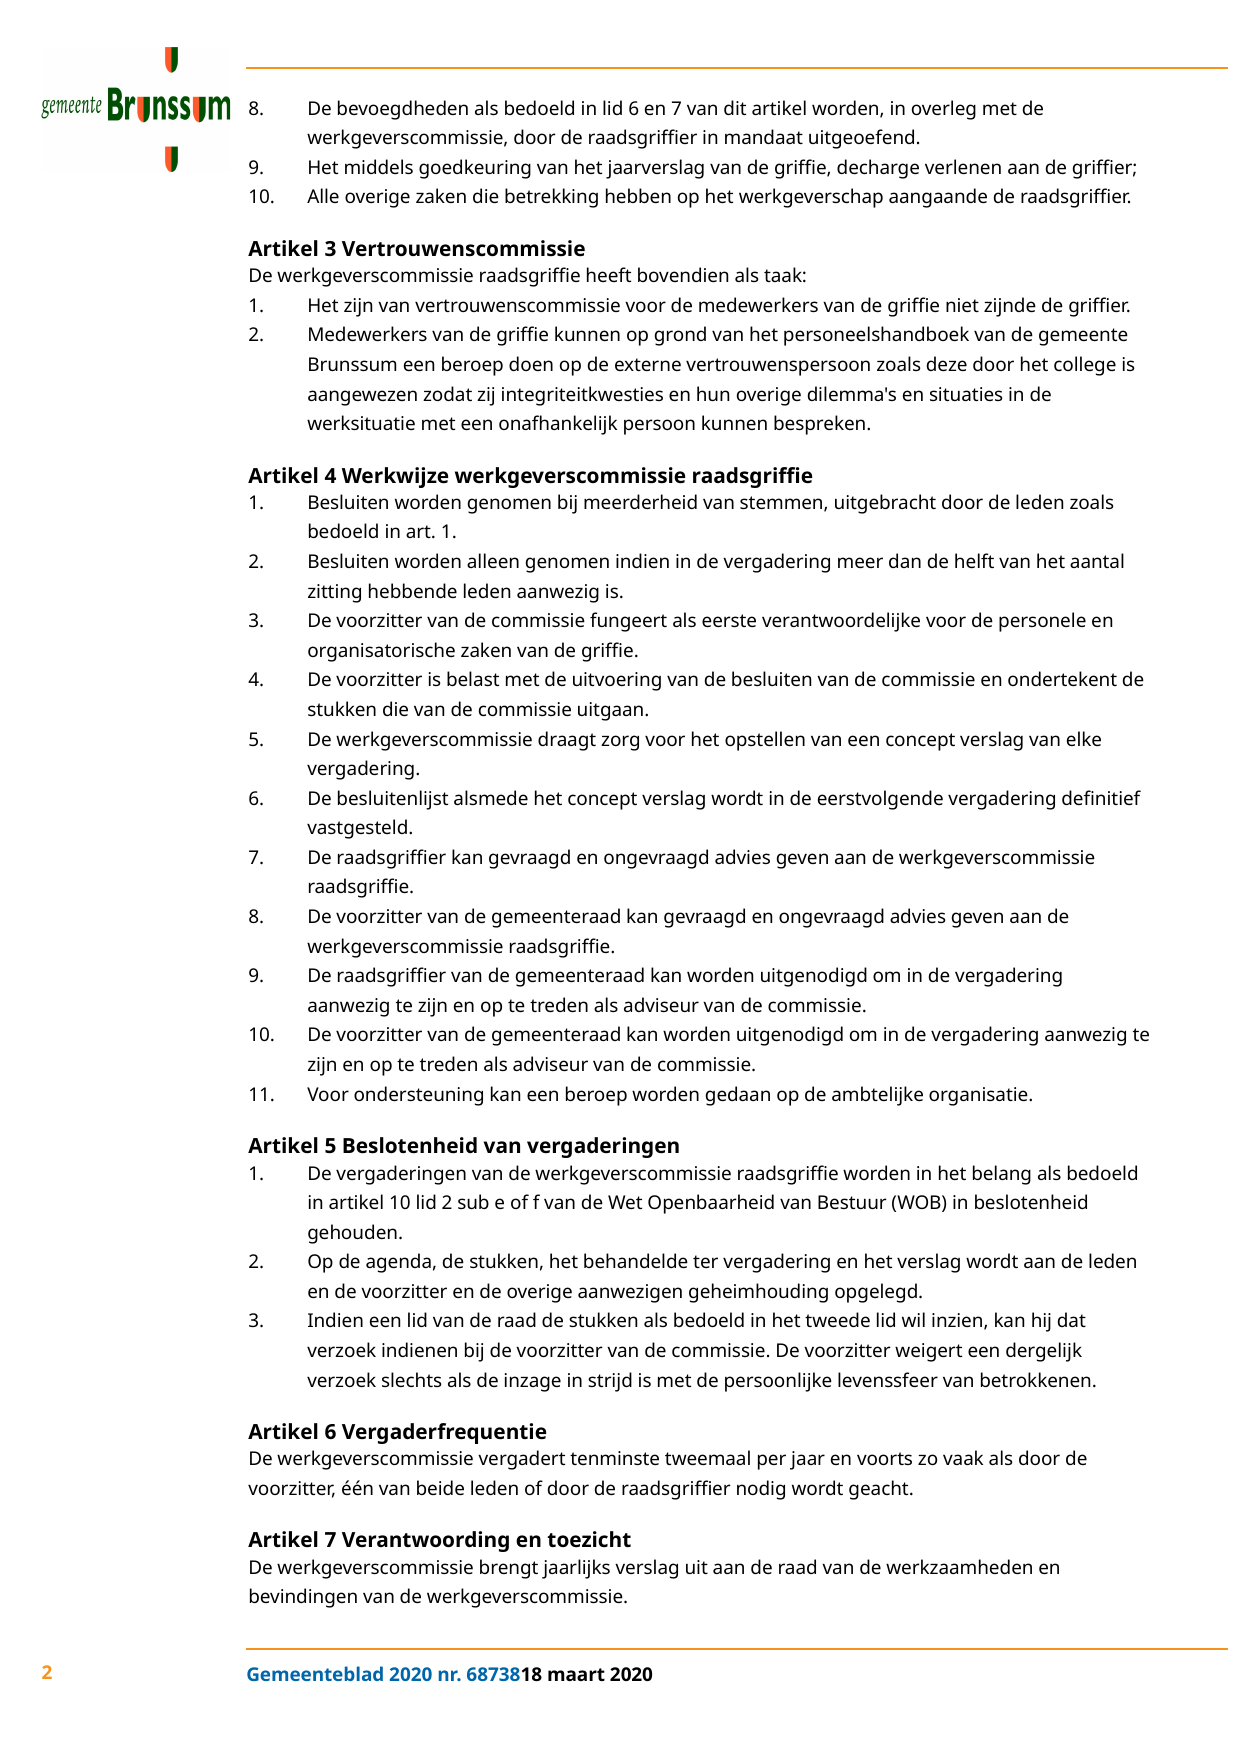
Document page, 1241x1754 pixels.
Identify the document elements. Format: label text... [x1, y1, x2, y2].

list Medewerkers van de griffie kunnen op grond van het personeelshandboek van de gemeente Brunssum een beroep doen op de externe vertrouwenspersoon zoals deze door het college is aangewezen zodat zij integriteitkwesties en hun overige dilemma's en situaties in de werksituatie met een onafhankelijk persoon kunnen bespreken. [248, 322, 1152, 436]
list Het zijn van vertrouwenscommissie voor de medewerkers van de griffie niet zijnde de griffier. [248, 292, 1152, 318]
text De werkgeverscommissie vergadert tenminste tweemaal per jaar en voorts zo vaak als door de voorzitter, één van beide leden of door de raadsgriffier nodig wordt geacht. [248, 1446, 1152, 1501]
list Indien een lid van de raad de stukken als bedoeld in het tweede lid wil inzien, kan hij dat verzoek indienen bij de voorzitter van de commissie. De voorzitter weigert een dergelijk verzoek slechts als de inzage in strijd is met de persoonlijke levenssfeer van betrokkenen. [248, 1308, 1152, 1392]
list De raadsgriffier kan gevraagd en ongevraagd advies geven aan de werkgeverscommissie raadsgriffie. [248, 844, 1152, 899]
picture [41, 47, 231, 172]
text Artikel 5 Beslotenheid van vergaderingen [248, 1131, 1152, 1160]
list Besluiten worden alleen genomen indien in de vergadering meer dan de helft van het aantal zitting hebbende leden aanwezig is. [248, 548, 1152, 604]
list De bevoegdheden als bedoeld in lid 6 en 7 van dit artikel worden, in overleg met de werkgeverscommissie, door de raadsgriffier in mandaat uitgeoefend. [248, 95, 1152, 150]
text De werkgeverscommissie brengt jaarlijks verslag uit aan de raad van de werkzaamheden en bevindingen van de werkgeverscommissie. [248, 1554, 1152, 1609]
text Artikel 7 Verantwoording en toezicht [248, 1526, 1152, 1554]
text De werkgeverscommissie raadsgriffie heeft bovendien als taak: [248, 262, 1152, 288]
list De voorzitter van de gemeenteraad kan worden uitgenodigd om in de vergadering aanwezig te zijn en op te treden als adviseur van de commissie. [248, 1022, 1152, 1077]
text Artikel 3 Vertrouwenscommissie [248, 234, 1152, 262]
list Voor ondersteuning kan een beroep worden gedaan op de ambtelijke organisatie. [248, 1081, 1152, 1107]
list De besluitenlijst alsmede het concept verslag wordt in de eerstvolgende vergadering definitief vastgesteld. [248, 785, 1152, 840]
list Het middels goedkeuring van het jaarverslag van de griffie, decharge verlenen aan de griffier; [248, 154, 1152, 180]
list De werkgeverscommissie draagt zorg voor het opstellen van een concept verslag van elke vergadering. [248, 726, 1152, 781]
list De voorzitter van de gemeenteraad kan gevraagd en ongevraagd advies geven aan de werkgeverscommissie raadsgriffie. [248, 903, 1152, 959]
text Artikel 4 Werkwijze werkgeverscommissie raadsgriffie [248, 461, 1152, 489]
list Besluiten worden genomen bij meerderheid van stemmen, uitgebracht door de leden zoals bedoeld in art. 1. [248, 489, 1152, 544]
list Op de agenda, de stukken, het behandelde ter vergadering en het verslag wordt aan de leden en de voorzitter en de overige aanwezigen geheimhouding opgelegd. [248, 1248, 1152, 1304]
list De voorzitter is belast met de uitvoering van de besluiten van de commissie en ondertekent de stukken die van de commissie uitgaan. [248, 667, 1152, 722]
list De raadsgriffier van de gemeenteraad kan worden uitgenodigd om in de vergadering aanwezig te zijn en op te treden als adviseur van de commissie. [248, 962, 1152, 1018]
list De vergaderingen van de werkgeverscommissie raadsgriffie worden in het belang als bedoeld in artikel 10 lid 2 sub e of f van de Wet Openbaarheid van Bestuur (WOB) in beslotenheid gehouden. [248, 1160, 1152, 1244]
text Artikel 6 Vergaderfrequentie [248, 1417, 1152, 1446]
list Alle overige zaken die betrekking hebben op het werkgeverschap aangaande de raadsgriffier. [248, 183, 1152, 209]
list De voorzitter van de commissie fungeert als eerste verantwoordelijke voor de personele en organisatorische zaken van de griffie. [248, 607, 1152, 663]
